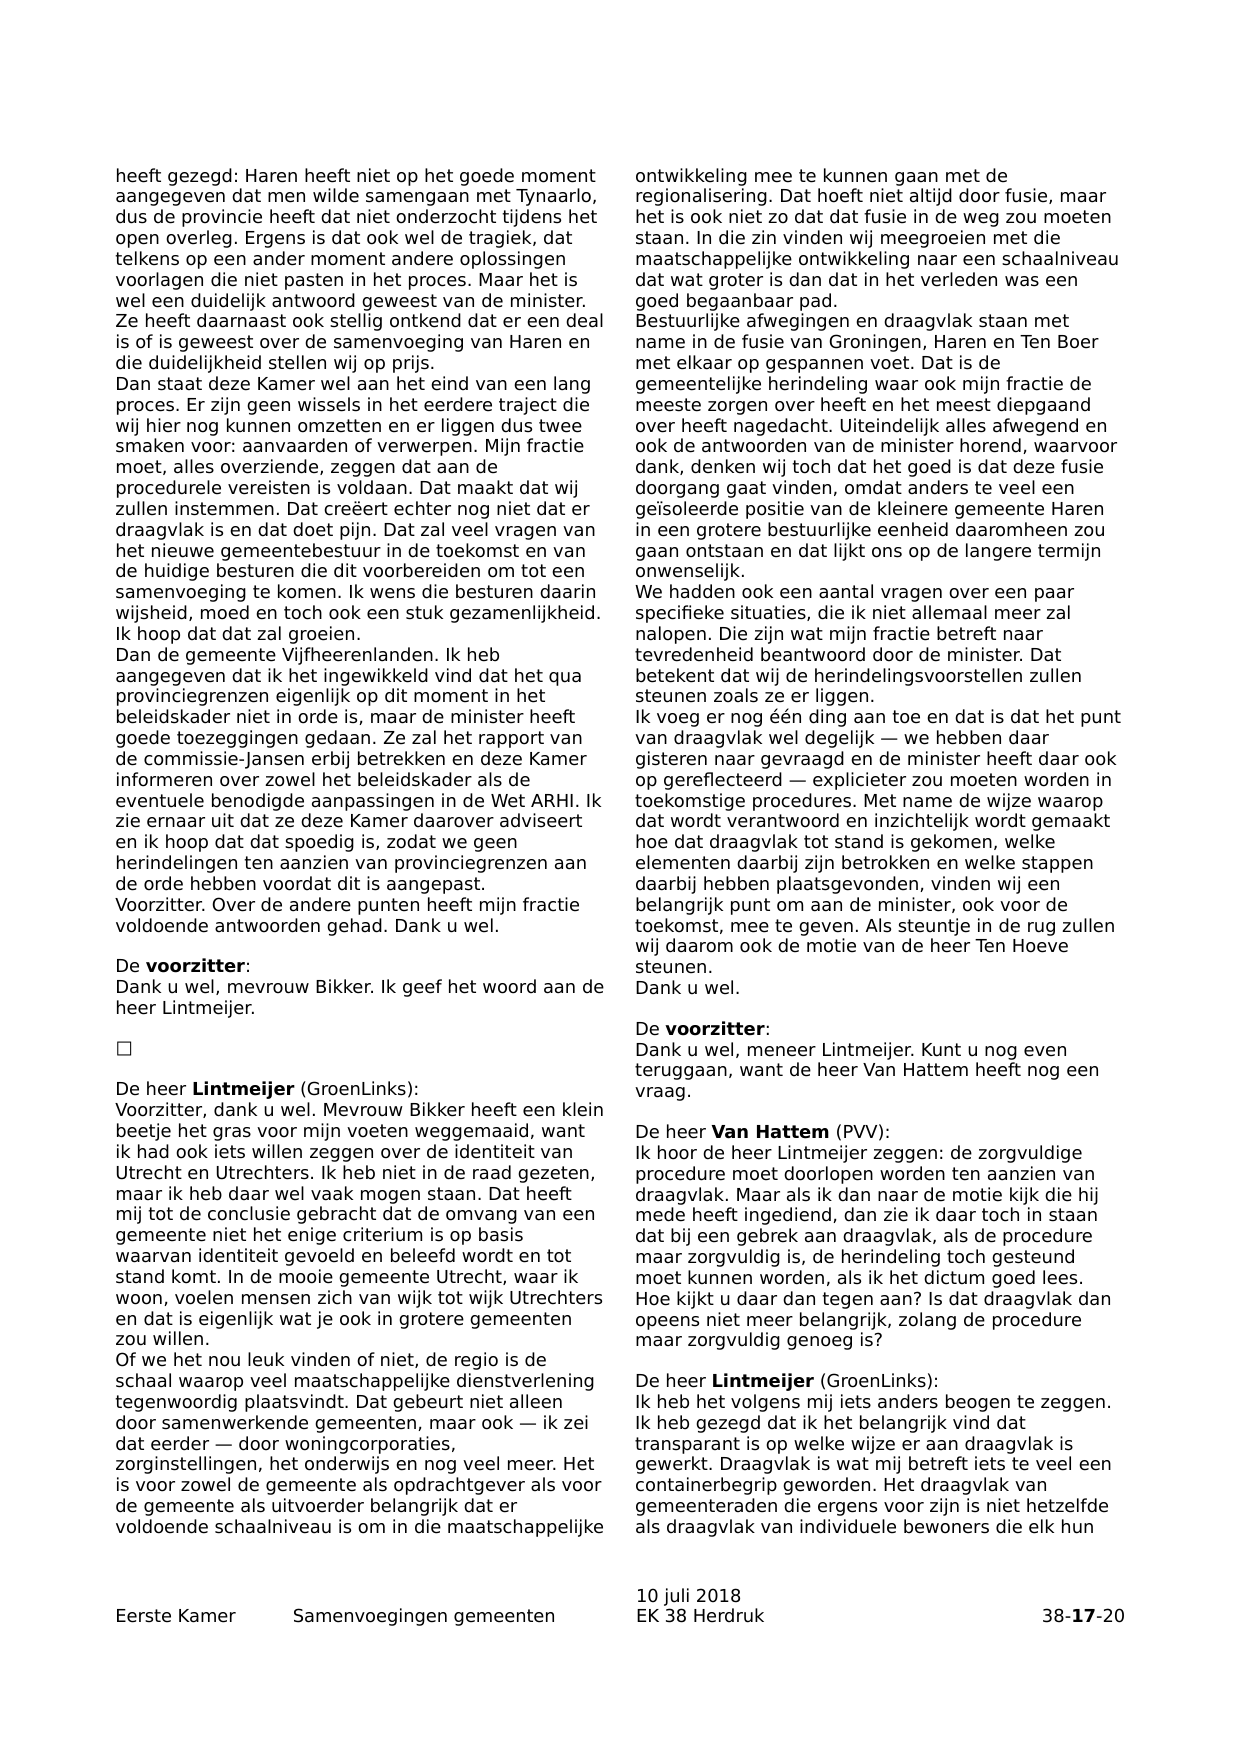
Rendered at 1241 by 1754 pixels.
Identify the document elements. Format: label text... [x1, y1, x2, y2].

text Ik voeg er nog één ding aan toe en dat is dat het punt van draagvlak wel degelijk — we hebben daar gisteren naar gevraagd en de minister heeft daar ook op gereflecteerd — explicieter zou moeten worden in toekomstige procedures. Met name de wijze waarop dat wordt verantwoord en inzichtelijk wordt gemaakt hoe dat draagvlak tot stand is gekomen, welke elementen daarbij zijn betrokken en welke stappen daarbij hebben plaatsgevonden, vinden wij een belangrijk punt om aan de minister, ook voor de toekomst, mee te geven. Als steuntje in de rug zullen wij daarom ook de motie van de heer Ten Hoeve steunen. [635, 707, 1125, 978]
text Dan de gemeente Vijfheerenlanden. Ik heb aangegeven dat ik het ingewikkeld vind dat het qua provinciegrenzen eigenlijk op dit moment in het beleidskader niet in orde is, maar de minister heeft goede toezeggingen gedaan. Ze zal het rapport van de commissie-Jansen erbij betrekken en deze Kamer informeren over zowel het beleidskader als de eventuele benodigde aanpassingen in de Wet ARHI. Ik zie ernaar uit dat ze deze Kamer daarover adviseert en ik hoop dat dat spoedig is, zodat we geen herindelingen ten aanzien van provinciegrenzen aan de orde hebben voordat dit is aangepast. [115, 644, 605, 894]
text De heer Lintmeijer (GroenLinks): [115, 1079, 605, 1100]
text Ik hoor de heer Lintmeijer zeggen: de zorgvuldige procedure moet doorlopen worden ten aanzien van draagvlak. Maar als ik dan naar de motie kijk die hij mede heeft ingediend, dan zie ik daar toch in staan dat bij een gebrek aan draagvlak, als de procedure maar zorgvuldig is, de herindeling toch gesteund moet kunnen worden, als ik het dictum goed lees. Hoe kijkt u daar dan tegen aan? Is dat draagvlak dan opeens niet meer belangrijk, zolang de procedure maar zorgvuldig genoeg is? [635, 1143, 1125, 1351]
text heeft gezegd: Haren heeft niet op het goede moment aangegeven dat men wilde samengaan met Tynaarlo, dus de provincie heeft dat niet onderzocht tijdens het open overleg. Ergens is dat ook wel de tragiek, dat telkens op een ander moment andere oplossingen voorlagen die niet pasten in het proces. Maar het is wel een duidelijk antwoord geweest van de minister. Ze heeft daarnaast ook stellig ontkend dat er een deal is of is geweest over de samenvoeging van Haren en die duidelijkheid stellen wij op prijs. [115, 165, 605, 374]
text Dank u wel, meneer Lintmeijer. Kunt u nog even teruggaan, want de heer Van Hattem heeft nog een vraag. [635, 1039, 1125, 1102]
text Voorzitter. Over de andere punten heeft mijn fractie voldoende antwoorden gehad. Dank u wel. [115, 894, 605, 936]
text Dank u wel, mevrouw Bikker. Ik geef het woord aan de heer Lintmeijer. [115, 977, 605, 1018]
text De voorzitter: [115, 956, 605, 977]
text Of we het nou leuk vinden of niet, de regio is de schaal waarop veel maatschappelijke dienstverlening tegenwoordig plaatsvindt. Dat gebeurt niet alleen door samenwerkende gemeenten, maar ook — ik zei dat eerder — door woningcorporaties, zorginstellingen, het onderwijs en nog veel meer. Het is voor zowel de gemeente als opdrachtgever als voor de gemeente als uitvoerder belangrijk dat er voldoende schaalniveau is om in die maatschappelijke [115, 1350, 605, 1537]
text We hadden ook een aantal vragen over een paar specifieke situaties, die ik niet allemaal meer zal nalopen. Die zijn wat mijn fractie betreft naar tevredenheid beantwoord door de minister. Dat betekent dat wij de herindelingsvoorstellen zullen steunen zoals ze er liggen. [635, 582, 1125, 707]
text ontwikkeling mee te kunnen gaan met de regionalisering. Dat hoeft niet altijd door fusie, maar het is ook niet zo dat dat fusie in de weg zou moeten staan. In die zin vinden wij meegroeien met die maatschappelijke ontwikkeling naar een schaalniveau dat wat groter is dan dat in het verleden was een goed begaanbaar pad. [635, 165, 1125, 311]
text De heer Van Hattem (PVV): [635, 1122, 1125, 1143]
text Bestuurlijke afwegingen en draagvlak staan met name in de fusie van Groningen, Haren en Ten Boer met elkaar op gespannen voet. Dat is de gemeentelijke herindeling waar ook mijn fractie de meeste zorgen over heeft en het meest diepgaand over heeft nagedacht. Uiteindelijk alles afwegend en ook de antwoorden van de minister horend, waarvoor dank, denken wij toch dat het goed is dat deze fusie doorgang gaat vinden, omdat anders te veel een geïsoleerde positie van de kleinere gemeente Haren in een grotere bestuurlijke eenheid daaromheen zou gaan ontstaan en dat lijkt ons op de langere termijn onwenselijk. [635, 311, 1125, 582]
text Voorzitter, dank u wel. Mevrouw Bikker heeft een klein beetje het gras voor mijn voeten weggemaaid, want ik had ook iets willen zeggen over de identiteit van Utrecht en Utrechters. Ik heb niet in de raad gezeten, maar ik heb daar wel vaak mogen staan. Dat heeft mij tot de conclusie gebracht dat de omvang van een gemeente niet het enige criterium is op basis waarvan identiteit gevoeld en beleefd wordt en tot stand komt. In de mooie gemeente Utrecht, waar ik woon, voelen mensen zich van wijk tot wijk Utrechters en dat is eigenlijk wat je ook in grotere gemeenten zou willen. [115, 1100, 605, 1350]
text Ik heb het volgens mij iets anders beogen te zeggen. Ik heb gezegd dat ik het belangrijk vind dat transparant is op welke wijze er aan draagvlak is gewerkt. Draagvlak is wat mij betreft iets te veel een containerbegrip geworden. Het draagvlak van gemeenteraden die ergens voor zijn is niet hetzelfde als draagvlak van individuele bewoners die elk hun [635, 1392, 1125, 1537]
text De voorzitter: [635, 1019, 1125, 1039]
text ⬜ [115, 1038, 605, 1059]
text De heer Lintmeijer (GroenLinks): [635, 1371, 1125, 1392]
text Dank u wel. [635, 978, 1125, 999]
text Dan staat deze Kamer wel aan het eind van een lang proces. Er zijn geen wissels in het eerdere traject die wij hier nog kunnen omzetten en er liggen dus twee smaken voor: aanvaarden of verwerpen. Mijn fractie moet, alles overziende, zeggen dat aan de procedurele vereisten is voldaan. Dat maakt dat wij zullen instemmen. Dat creëert echter nog niet dat er draagvlak is en dat doet pijn. Dat zal veel vragen van het nieuwe gemeentebestuur in de toekomst en van de huidige besturen die dit voorbereiden om tot een samenvoeging te komen. Ik wens die besturen daarin wijsheid, moed en toch ook een stuk gezamenlijkheid. Ik hoop dat dat zal groeien. [115, 374, 605, 644]
